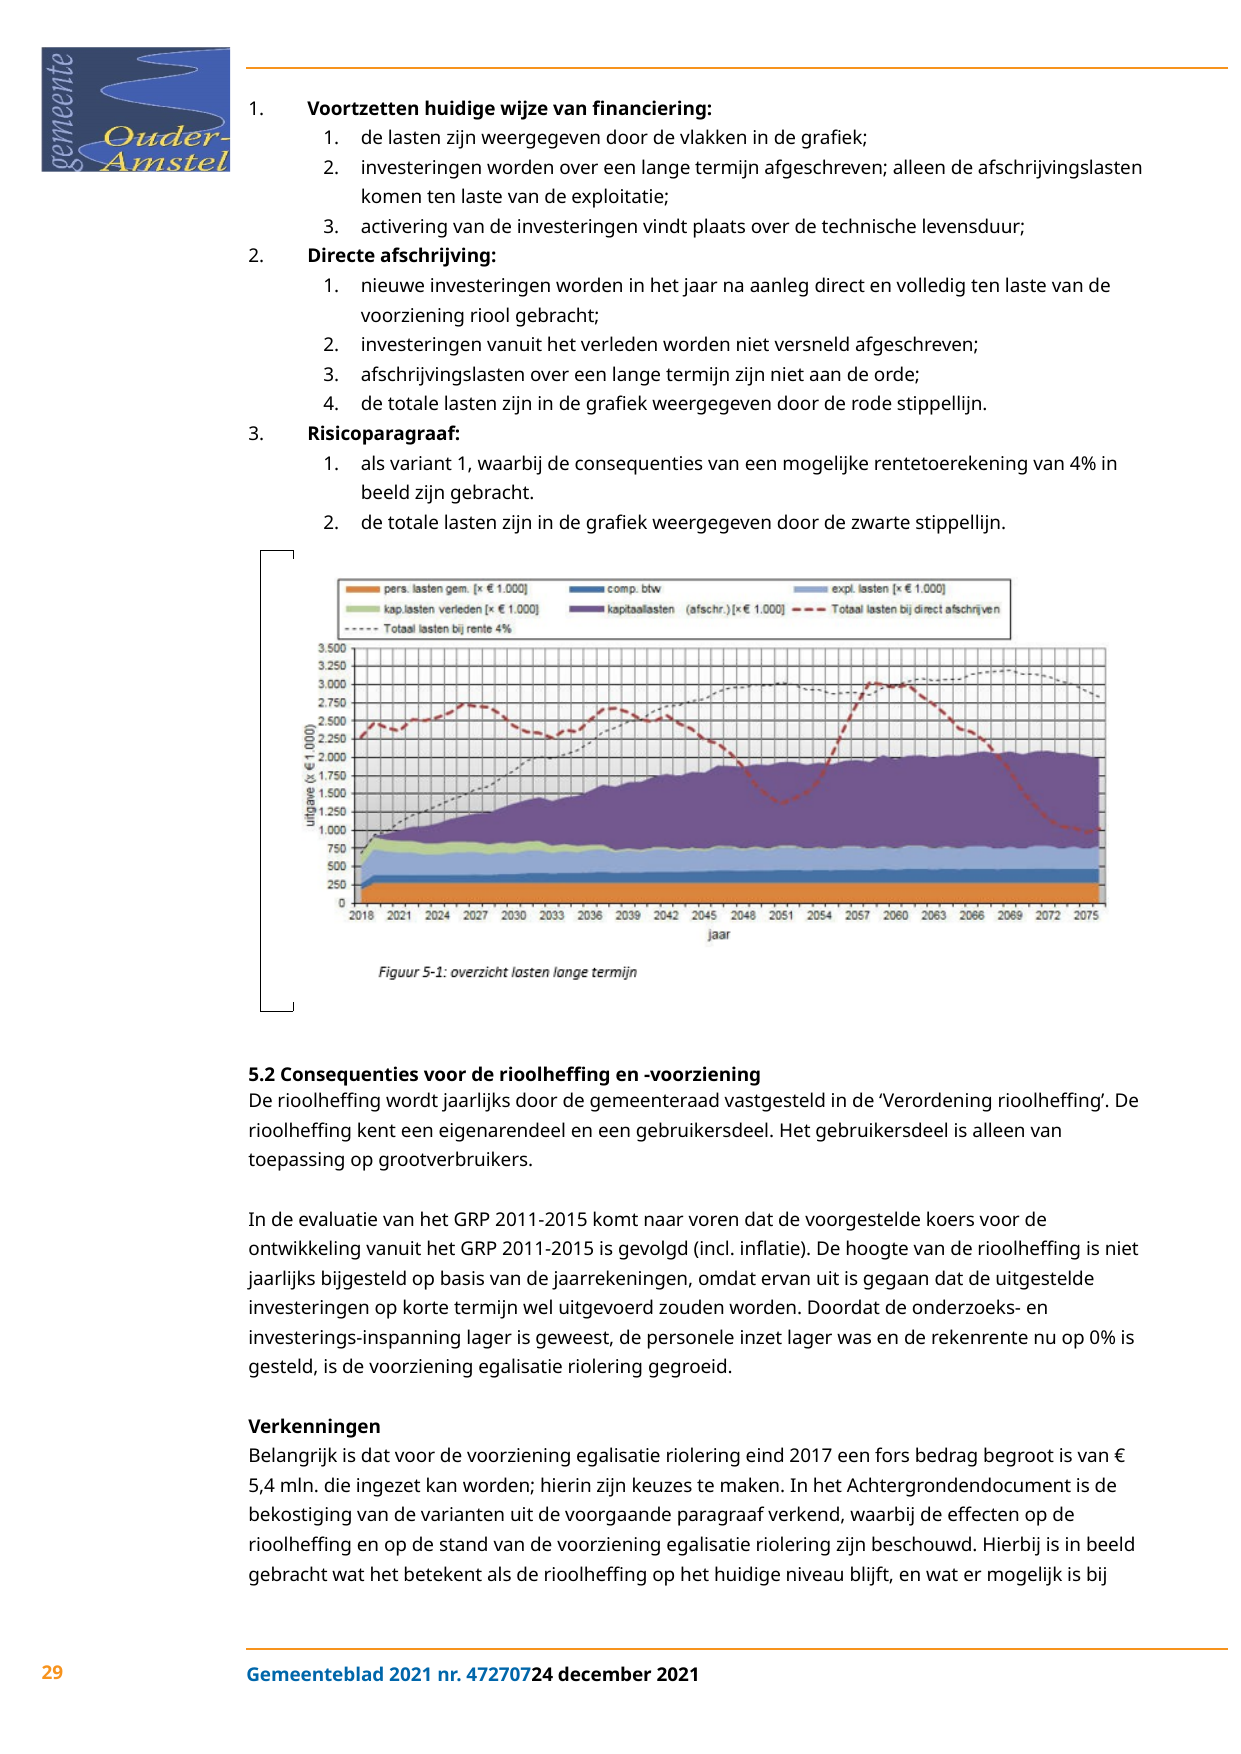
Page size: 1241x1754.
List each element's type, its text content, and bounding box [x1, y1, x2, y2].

list afschrijvingslasten over een lange termijn zijn niet aan de orde; [323, 361, 1152, 387]
text 5.2 Consequenties voor de rioolheffing en -voorziening [248, 1062, 1152, 1087]
list activering van de investeringen vindt plaats over de technische levensduur; [323, 213, 1152, 239]
list Voortzetten huidige wijze van financiering: [248, 95, 1152, 121]
list Risicoparagraaf: [248, 420, 1152, 446]
picture [268, 559, 1173, 1002]
text In de evaluatie van het GRP 2011-2015 komt naar voren dat de voorgestelde koers voor de ontwikkeling vanuit het GRP 2011-2015 is gevolgd (incl. inflatie). De hoogte van de rioolheffing is niet jaarlijks bijgesteld op basis van de jaarrekeningen, omdat ervan uit is gegaan dat de uitgestelde investeringen op korte termijn wel uitgevoerd zouden worden. Doordat de onderzoeks- en investerings-inspanning lager is geweest, de personele inzet lager was en de rekenrente nu op 0% is gesteld, is de voorziening egalisatie riolering gegroeid. [248, 1206, 1152, 1379]
text De rioolheffing wordt jaarlijks door de gemeenteraad vastgesteld in de ‘Verordening rioolheffing’. De rioolheffing kent een eigenarendeel en een gebruikersdeel. Het gebruikersdeel is alleen van toepassing op grootverbruikers. [248, 1087, 1152, 1172]
list investeringen vanuit het verleden worden niet versneld afgeschreven; [323, 331, 1152, 357]
list de totale lasten zijn in de grafiek weergegeven door de rode stippellijn. [323, 391, 1152, 416]
list Directe afschrijving: [248, 243, 1152, 268]
list als variant 1, waarbij de consequenties van een mogelijke rentetoerekening van 4% in beeld zijn gebracht. [323, 450, 1152, 505]
list nieuwe investeringen worden in het jaar na aanleg direct en volledig ten laste van de voorziening riool gebracht; [323, 272, 1152, 328]
text Verkenningen [248, 1413, 1152, 1438]
list investeringen worden over een lange termijn afgeschreven; alleen de afschrijvingslasten komen ten laste van de exploitatie; [323, 154, 1152, 209]
list de lasten zijn weergegeven door de vlakken in de grafiek; [323, 124, 1152, 150]
list de totale lasten zijn in de grafiek weergegeven door de zwarte stippellijn. [323, 509, 1152, 535]
text Belangrijk is dat voor de voorziening egalisatie riolering eind 2017 een fors bedrag begroot is van € 5,4 mln. die ingezet kan worden; hierin zijn keuzes te maken. In het Achtergrondendocument is de bekostiging van de varianten uit de voorgaande paragraaf verkend, waarbij de effecten op de rioolheffing en op de stand van de voorziening egalisatie riolering zijn beschouwd. Hierbij is in beeld gebracht wat het betekent als de rioolheffing op het huidige niveau blijft, en wat er mogelijk is bij [248, 1442, 1152, 1586]
picture [41, 47, 231, 172]
